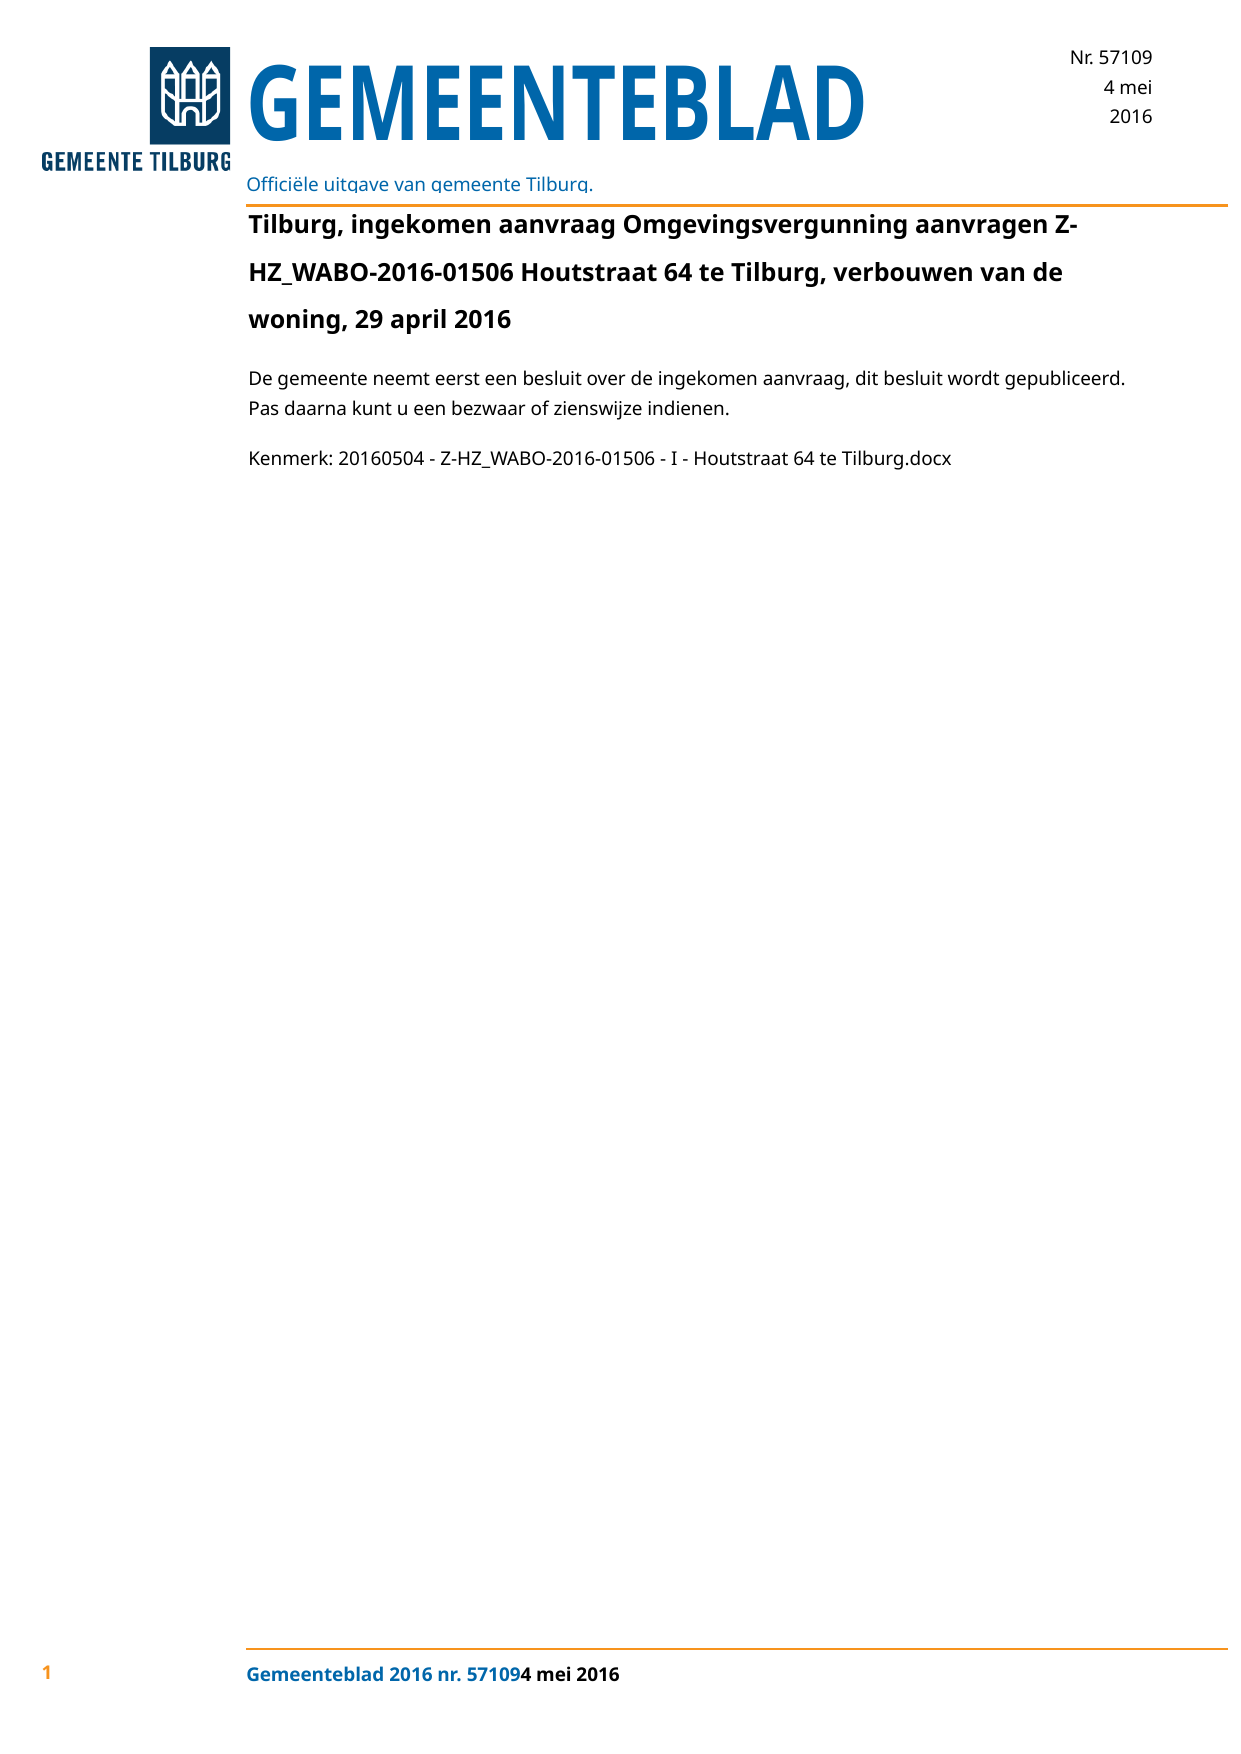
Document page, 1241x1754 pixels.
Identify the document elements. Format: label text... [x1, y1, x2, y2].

picture [41, 47, 231, 172]
text Kenmerk: 20160504 - Z-HZ_WABO-2016-01506 - I - Houtstraat 64 te Tilburg.docx [248, 446, 1152, 471]
text Tilburg, ingekomen aanvraag Omgevingsvergunning aanvragen Z-HZ_WABO-2016-01506 Houtstraat 64 te Tilburg, verbouwen van de woning, 29 april 2016 [248, 207, 1152, 336]
text De gemeente neemt eerst een besluit over de ingekomen aanvraag, dit besluit wordt gepubliceerd. Pas daarna kunt u een bezwaar of zienswijze indienen. [248, 366, 1152, 421]
